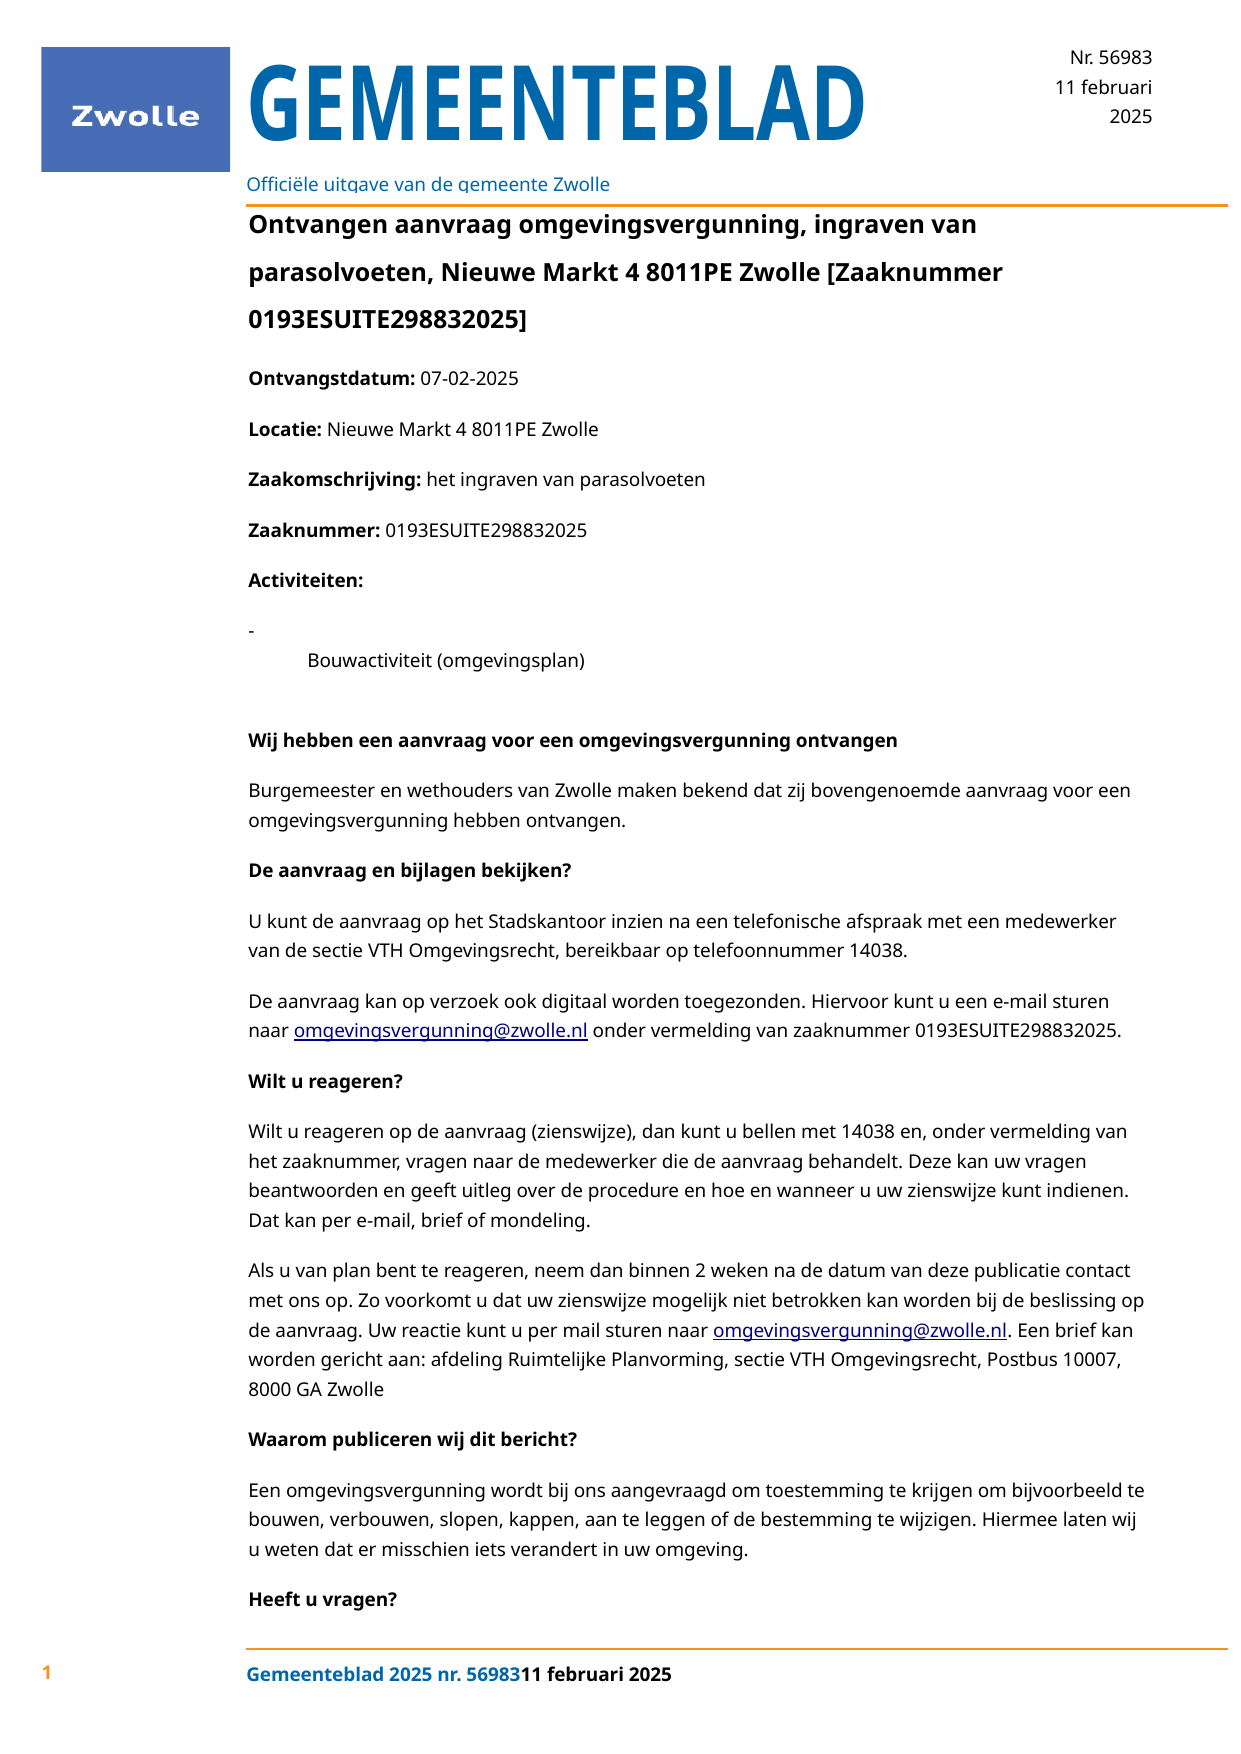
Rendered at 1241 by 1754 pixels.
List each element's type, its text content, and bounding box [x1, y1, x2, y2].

text Waarom publiceren wij dit bericht? [248, 1426, 1152, 1452]
text Heeft u vragen? [248, 1586, 1152, 1612]
list Bouwactiviteit (omgevingsplan) [248, 647, 1152, 673]
text Ontvangstdatum: 07-02-2025 [248, 366, 1152, 391]
text Als u van plan bent te reageren, neem dan binnen 2 weken na de datum van deze publicatie contact met ons op. Zo voorkomt u dat uw zienswijze mogelijk niet betrokken kan worden bij de beslissing op de aanvraag. Uw reactie kunt u per mail sturen naar omgevingsvergunning@zwolle.nl. Een brief kan worden gericht aan: afdeling Ruimtelijke Planvorming, sectie VTH Omgevingsrecht, Postbus 10007, 8000 GA Zwolle [248, 1258, 1152, 1402]
text Burgemeester en wethouders van Zwolle maken bekend dat zij bovengenoemde aanvraag voor een omgevingsvergunning hebben ontvangen. [248, 778, 1152, 833]
text Ontvangen aanvraag omgevingsvergunning, ingraven van parasolvoeten, Nieuwe Markt 4 8011PE Zwolle [Zaaknummer 0193ESUITE298832025] [248, 207, 1152, 336]
text Locatie: Nieuwe Markt 4 8011PE Zwolle [248, 416, 1152, 442]
text Een omgevingsvergunning wordt bij ons aangevraagd om toestemming te krijgen om bijvoorbeeld te bouwen, verbouwen, slopen, kappen, aan te leggen of de bestemming te wijzigen. Hiermee laten wij u weten dat er misschien iets verandert in uw omgeving. [248, 1477, 1152, 1562]
picture [41, 47, 231, 172]
text De aanvraag kan op verzoek ook digitaal worden toegezonden. Hiervoor kunt u een e-mail sturen naar omgevingsvergunning@zwolle.nl onder vermelding van zaaknummer 0193ESUITE298832025. [248, 988, 1152, 1043]
text Wilt u reageren op de aanvraag (zienswijze), dan kunt u bellen met 14038 en, onder vermelding van het zaaknummer, vragen naar de medewerker die de aanvraag behandelt. Deze kan uw vragen beantwoorden en geeft uitleg over de procedure en hoe en wanneer u uw zienswijze kunt indienen. Dat kan per e-mail, brief of mondeling. [248, 1118, 1152, 1233]
text U kunt de aanvraag op het Stadskantoor inzien na een telefonische afspraak met een medewerker van de sectie VTH Omgevingsrecht, bereikbaar op telefoonnummer 14038. [248, 908, 1152, 963]
text Wij hebben een aanvraag voor een omgevingsvergunning ontvangen [248, 727, 1152, 753]
text De aanvraag en bijlagen bekijken? [248, 858, 1152, 883]
text Zaaknummer: 0193ESUITE298832025 [248, 517, 1152, 542]
text Wilt u reageren? [248, 1068, 1152, 1094]
text Zaakomschrijving: het ingraven van parasolvoeten [248, 466, 1152, 492]
text Activiteiten: [248, 567, 1152, 593]
